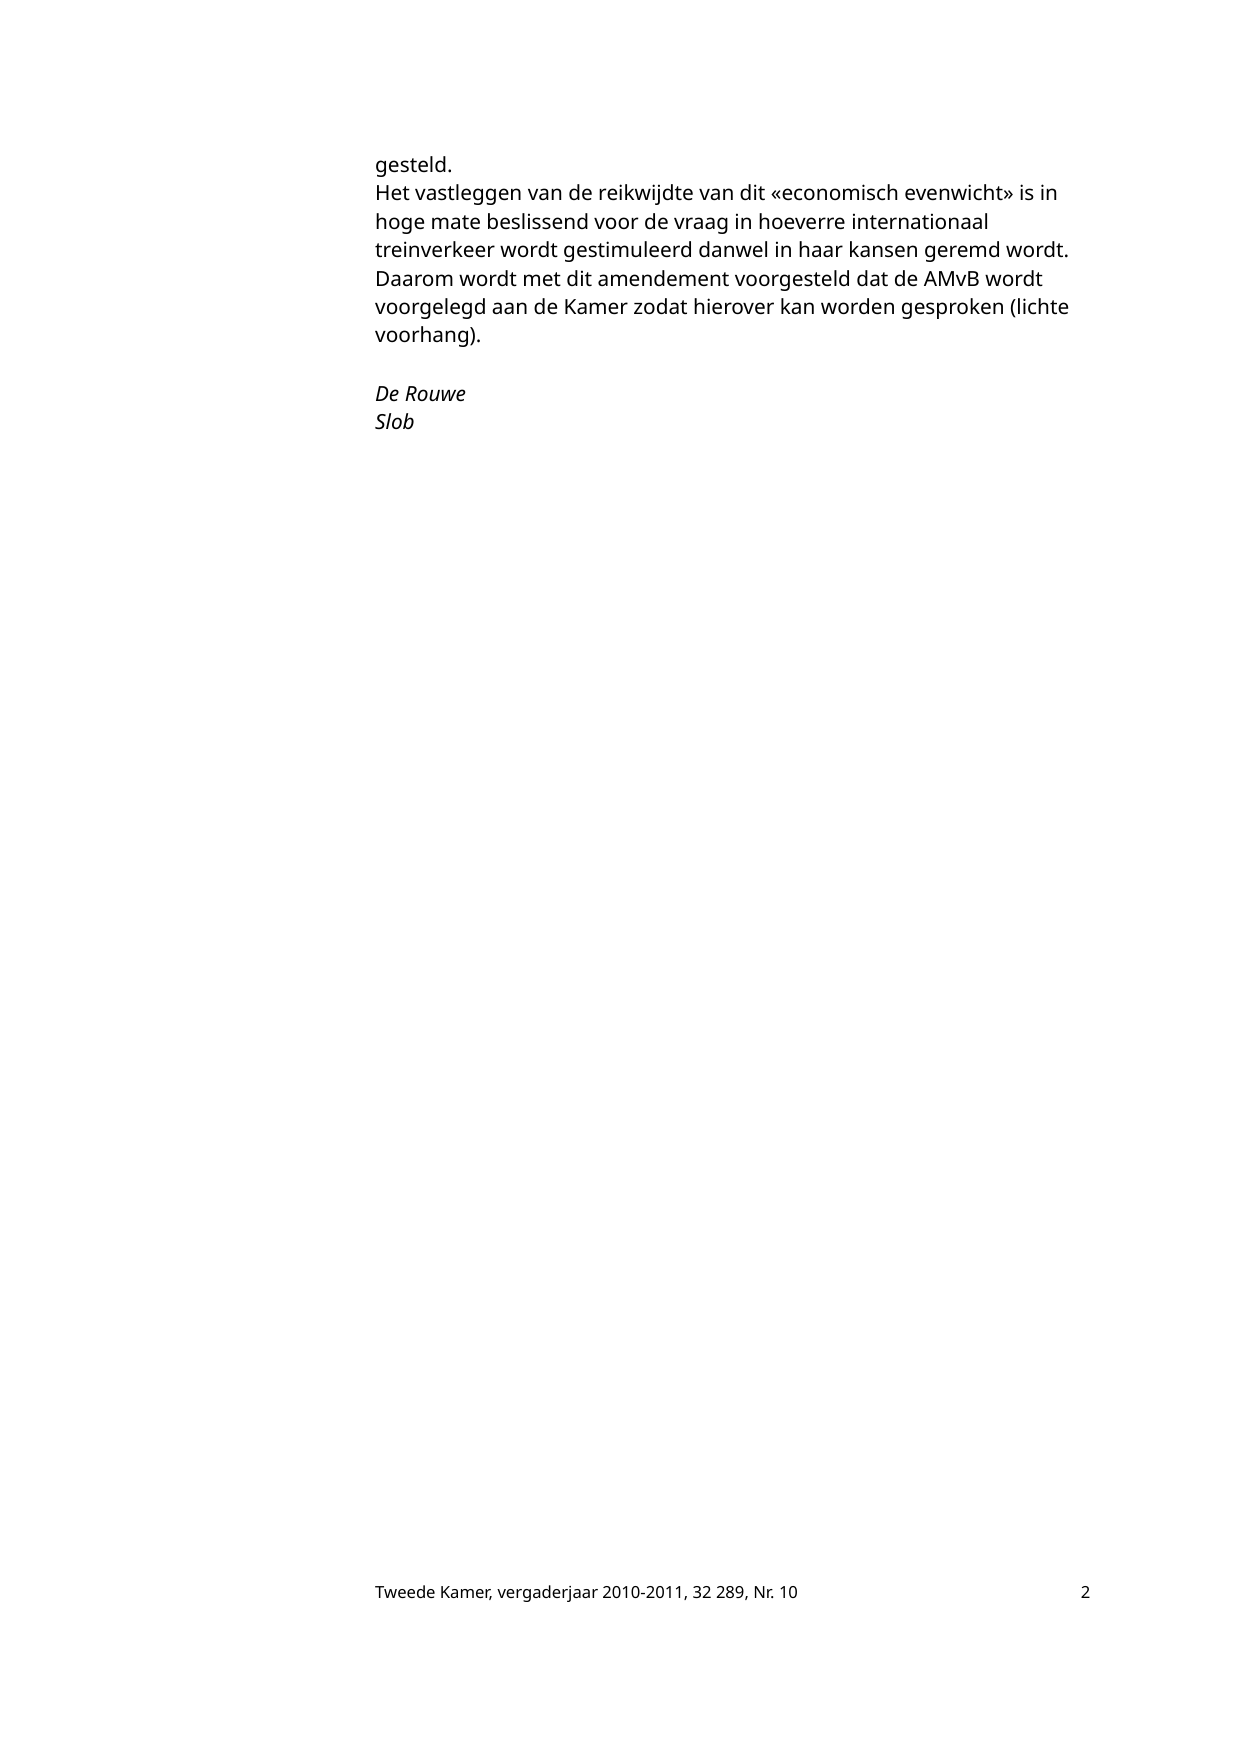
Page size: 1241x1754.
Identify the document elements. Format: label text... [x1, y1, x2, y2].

text Het vastleggen van de reikwijdte van dit «economisch evenwicht» is in hoge mate beslissend voor de vraag in hoeverre internationaal treinverkeer wordt gestimuleerd danwel in haar kansen geremd wordt. Daarom wordt met dit amendement voorgesteld dat de AMvB wordt voorgelegd aan de Kamer zodat hierover kan worden gesproken (lichte voorhang). [375, 178, 1090, 349]
text Slob [375, 407, 1090, 436]
text De Rouwe [375, 379, 1090, 407]
text gesteld. [375, 150, 1090, 178]
